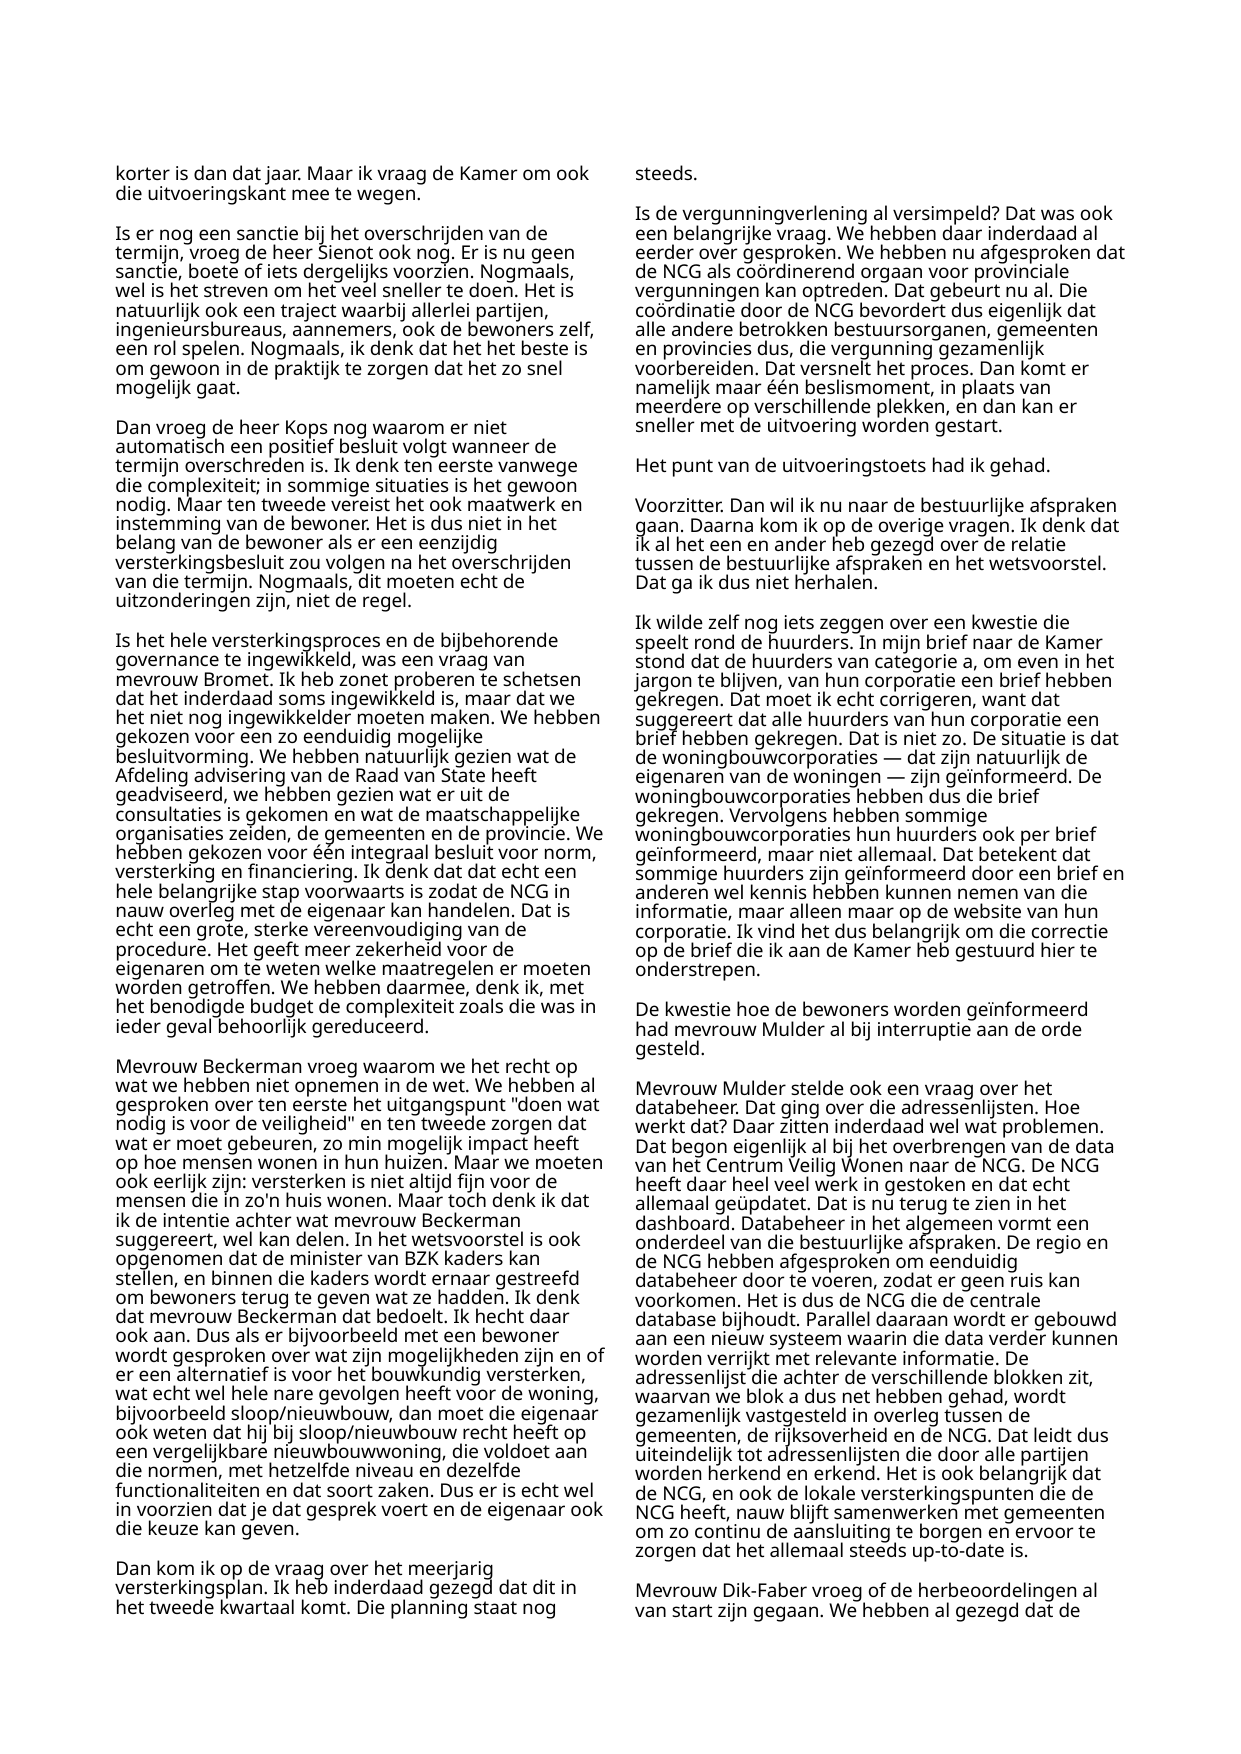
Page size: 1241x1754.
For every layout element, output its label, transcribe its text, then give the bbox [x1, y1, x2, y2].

text Mevrouw Mulder stelde ook een vraag over het databeheer. Dat ging over die adressenlijsten. Hoe werkt dat? Daar zitten inderdaad wel wat problemen. Dat begon eigenlijk al bij het overbrengen van de data van het Centrum Veilig Wonen naar de NCG. De NCG heeft daar heel veel werk in gestoken en dat echt allemaal geüpdatet. Dat is nu terug te zien in het dashboard. Databeheer in het algemeen vormt een onderdeel van die bestuurlijke afspraken. De regio en de NCG hebben afgesproken om eenduidig databeheer door te voeren, zodat er geen ruis kan voorkomen. Het is dus de NCG die de centrale database bijhoudt. Parallel daaraan wordt er gebouwd aan een nieuw systeem waarin die data verder kunnen worden verrijkt met relevante informatie. De adressenlijst die achter de verschillende blokken zit, waarvan we blok a dus net hebben gehad, wordt gezamenlijk vastgesteld in overleg tussen de gemeenten, de rijksoverheid en de NCG. Dat leidt dus uiteindelijk tot adressenlijsten die door alle partijen worden herkend en erkend. Het is ook belangrijk dat de NCG, en ook de lokale versterkingspunten die de NCG heeft, nauw blijft samenwerken met gemeenten om zo continu de aansluiting te borgen en ervoor te zorgen dat het allemaal steeds up-to-date is. [635, 1080, 1125, 1562]
text korter is dan dat jaar. Maar ik vraag de Kamer om ook die uitvoeringskant mee te wegen. [115, 165, 605, 204]
text Mevrouw Dik-Faber vroeg of de herbeoordelingen al van start zijn gegaan. We hebben al gezegd dat de [635, 1582, 1125, 1621]
text Het punt van de uitvoeringstoets had ik gehad. [635, 457, 1125, 477]
text Is het hele versterkingsproces en de bijbehorende governance te ingewikkeld, was een vraag van mevrouw Bromet. Ik heb zonet proberen te schetsen dat het inderdaad soms ingewikkeld is, maar dat we het niet nog ingewikkelder moeten maken. We hebben gekozen voor een zo eenduidig mogelijke besluitvorming. We hebben natuurlijk gezien wat de Afdeling advisering van de Raad van State heeft geadviseerd, we hebben gezien wat er uit de consultaties is gekomen en wat de maatschappelijke organisaties zeiden, de gemeenten en de provincie. We hebben gekozen voor één integraal besluit voor norm, versterking en financiering. Ik denk dat dat echt een hele belangrijke stap voorwaarts is zodat de NCG in nauw overleg met de eigenaar kan handelen. Dat is echt een grote, sterke vereenvoudiging van de procedure. Het geeft meer zekerheid voor de eigenaren om te weten welke maatregelen er moeten worden getroffen. We hebben daarmee, denk ik, met het benodigde budget de complexiteit zoals die was in ieder geval behoorlijk gereduceerd. [115, 632, 605, 1037]
text Dan vroeg de heer Kops nog waarom er niet automatisch een positief besluit volgt wanneer de termijn overschreden is. Ik denk ten eerste vanwege die complexiteit; in sommige situaties is het gewoon nodig. Maar ten tweede vereist het ook maatwerk en instemming van de bewoner. Het is dus niet in het belang van de bewoner als er een eenzijdig versterkingsbesluit zou volgen na het overschrijden van die termijn. Nogmaals, dit moeten echt de uitzonderingen zijn, niet de regel. [115, 419, 605, 611]
text steeds. [635, 165, 1125, 184]
text Ik wilde zelf nog iets zeggen over een kwestie die speelt rond de huurders. In mijn brief naar de Kamer stond dat de huurders van categorie a, om even in het jargon te blijven, van hun corporatie een brief hebben gekregen. Dat moet ik echt corrigeren, want dat suggereert dat alle huurders van hun corporatie een brief hebben gekregen. Dat is niet zo. De situatie is dat de woningbouwcorporaties — dat zijn natuurlijk de eigenaren van de woningen — zijn geïnformeerd. De woningbouwcorporaties hebben dus die brief gekregen. Vervolgens hebben sommige woningbouwcorporaties hun huurders ook per brief geïnformeerd, maar niet allemaal. Dat betekent dat sommige huurders zijn geïnformeerd door een brief en anderen wel kennis hebben kunnen nemen van die informatie, maar alleen maar op de website van hun corporatie. Ik vind het dus belangrijk om die correctie op de brief die ik aan de Kamer heb gestuurd hier te onderstrepen. [635, 614, 1125, 981]
text Is de vergunningverlening al versimpeld? Dat was ook een belangrijke vraag. We hebben daar inderdaad al eerder over gesproken. We hebben nu afgesproken dat de NCG als coördinerend orgaan voor provinciale vergunningen kan optreden. Dat gebeurt nu al. Die coördinatie door de NCG bevordert dus eigenlijk dat alle andere betrokken bestuursorganen, gemeenten en provincies dus, die vergunning gezamenlijk voorbereiden. Dat versnelt het proces. Dan komt er namelijk maar één beslismoment, in plaats van meerdere op verschillende plekken, en dan kan er sneller met de uitvoering worden gestart. [635, 205, 1125, 437]
text Dan kom ik op de vraag over het meerjarig versterkingsplan. Ik heb inderdaad gezegd dat dit in het tweede kwartaal komt. Die planning staat nog [115, 1560, 605, 1618]
text Voorzitter. Dan wil ik nu naar de bestuurlijke afspraken gaan. Daarna kom ik op de overige vragen. Ik denk dat ik al het een en ander heb gezegd over de relatie tussen de bestuurlijke afspraken en het wetsvoorstel. Dat ga ik dus niet herhalen. [635, 497, 1125, 594]
text Is er nog een sanctie bij het overschrijden van de termijn, vroeg de heer Sienot ook nog. Er is nu geen sanctie, boete of iets dergelijks voorzien. Nogmaals, wel is het streven om het veel sneller te doen. Het is natuurlijk ook een traject waarbij allerlei partijen, ingenieursbureaus, aannemers, ook de bewoners zelf, een rol spelen. Nogmaals, ik denk dat het het beste is om gewoon in de praktijk te zorgen dat het zo snel mogelijk gaat. [115, 224, 605, 398]
text De kwestie hoe de bewoners worden geïnformeerd had mevrouw Mulder al bij interruptie aan de orde gesteld. [635, 1001, 1125, 1059]
text Mevrouw Beckerman vroeg waarom we het recht op wat we hebben niet opnemen in de wet. We hebben al gesproken over ten eerste het uitgangspunt "doen wat nodig is voor de veiligheid" en ten tweede zorgen dat wat er moet gebeuren, zo min mogelijk impact heeft op hoe mensen wonen in hun huizen. Maar we moeten ook eerlijk zijn: versterken is niet altijd fijn voor de mensen die in zo'n huis wonen. Maar toch denk ik dat ik de intentie achter wat mevrouw Beckerman suggereert, wel kan delen. In het wetsvoorstel is ook opgenomen dat de minister van BZK kaders kan stellen, en binnen die kaders wordt ernaar gestreefd om bewoners terug te geven wat ze hadden. Ik denk dat mevrouw Beckerman dat bedoelt. Ik hecht daar ook aan. Dus als er bijvoorbeeld met een bewoner wordt gesproken over wat zijn mogelijkheden zijn en of er een alternatief is voor het bouwkundig versterken, wat echt wel hele nare gevolgen heeft voor de woning, bijvoorbeeld sloop/nieuwbouw, dan moet die eigenaar ook weten dat hij bij sloop/nieuwbouw recht heeft op een vergelijkbare nieuwbouwwoning, die voldoet aan die normen, met hetzelfde niveau en dezelfde functionaliteiten en dat soort zaken. Dus er is echt wel in voorzien dat je dat gesprek voert en de eigenaar ook die keuze kan geven. [115, 1058, 605, 1539]
